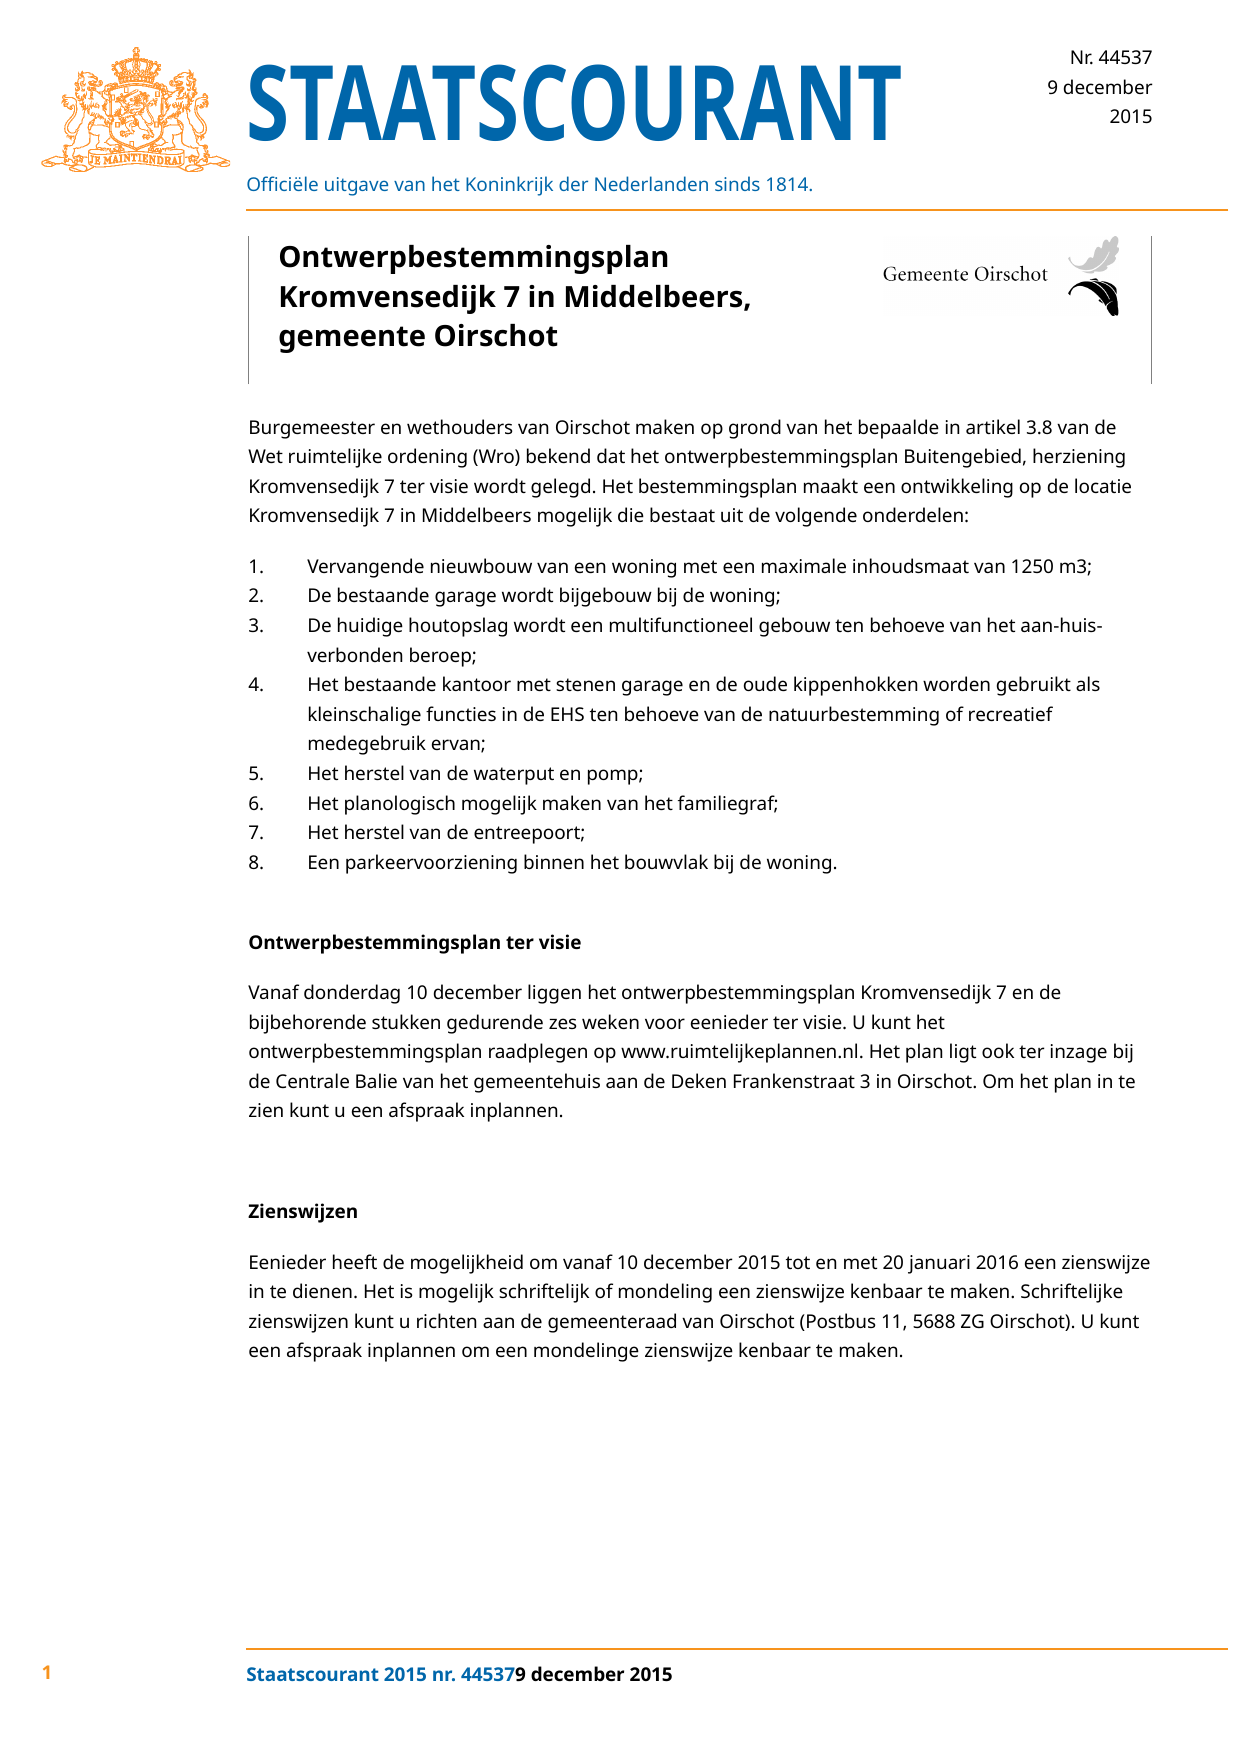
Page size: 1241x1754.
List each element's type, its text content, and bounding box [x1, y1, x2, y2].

list Het herstel van de waterput en pomp; [248, 760, 1152, 786]
picture [41, 47, 231, 172]
list Een parkeervoorziening binnen het bouwvlak bij de woning. [248, 849, 1152, 875]
text Ontwerpbestemmingsplan ter visie [248, 929, 1152, 955]
list Het planologisch mogelijk maken van het familiegraf; [248, 790, 1152, 816]
list De bestaande garage wordt bijgebouw bij de woning; [248, 583, 1152, 608]
text Zienswijzen [248, 1198, 1152, 1224]
list Vervangende nieuwbouw van een woning met een maximale inhoudsmaat van 1250 m3; [248, 553, 1152, 579]
table_header Ontwerpbestemmingsplan Kromvensedijk 7 in Middelbeers, gemeente Oirschot [249, 236, 850, 384]
picture [882, 236, 1119, 316]
text Vanaf donderdag 10 december liggen het ontwerpbestemmingsplan Kromvensedijk 7 en de bijbehorende stukken gedurende zes weken voor eenieder ter visie. U kunt het ontwerpbestemmingsplan raadplegen op www.ruimtelijkeplannen.nl. Het plan ligt ook ter inzage bij de Centrale Balie van het gemeentehuis aan de Deken Frankenstraat 3 in Oirschot. Om het plan in te zien kunt u een afspraak inplannen. [248, 979, 1152, 1123]
list Het bestaande kantoor met stenen garage en de oude kippenhokken worden gebruikt als kleinschalige functies in de EHS ten behoeve van de natuurbestemming of recreatief medegebruik ervan; [248, 671, 1152, 756]
text Burgemeester en wethouders van Oirschot maken op grond van het bepaalde in artikel 3.8 van de Wet ruimtelijke ordening (Wro) bekend dat het ontwerpbestemmingsplan Buitengebied, herziening Kromvensedijk 7 ter visie wordt gelegd. Het bestemmingsplan maakt een ontwikkeling op de locatie Kromvensedijk 7 in Middelbeers mogelijk die bestaat uit de volgende onderdelen: [248, 414, 1152, 528]
table_header [850, 236, 1151, 384]
text Eenieder heeft de mogelijkheid om vanaf 10 december 2015 tot en met 20 januari 2016 een zienswijze in te dienen. Het is mogelijk schriftelijk of mondeling een zienswijze kenbaar te maken. Schriftelijke zienswijzen kunt u richten aan de gemeenteraad van Oirschot (Postbus 11, 5688 ZG Oirschot). U kunt een afspraak inplannen om een mondelinge zienswijze kenbaar te maken. [248, 1249, 1152, 1363]
list Het herstel van de entreepoort; [248, 819, 1152, 845]
list De huidige houtopslag wordt een multifunctioneel gebouw ten behoeve van het aan-huis-verbonden beroep; [248, 612, 1152, 668]
